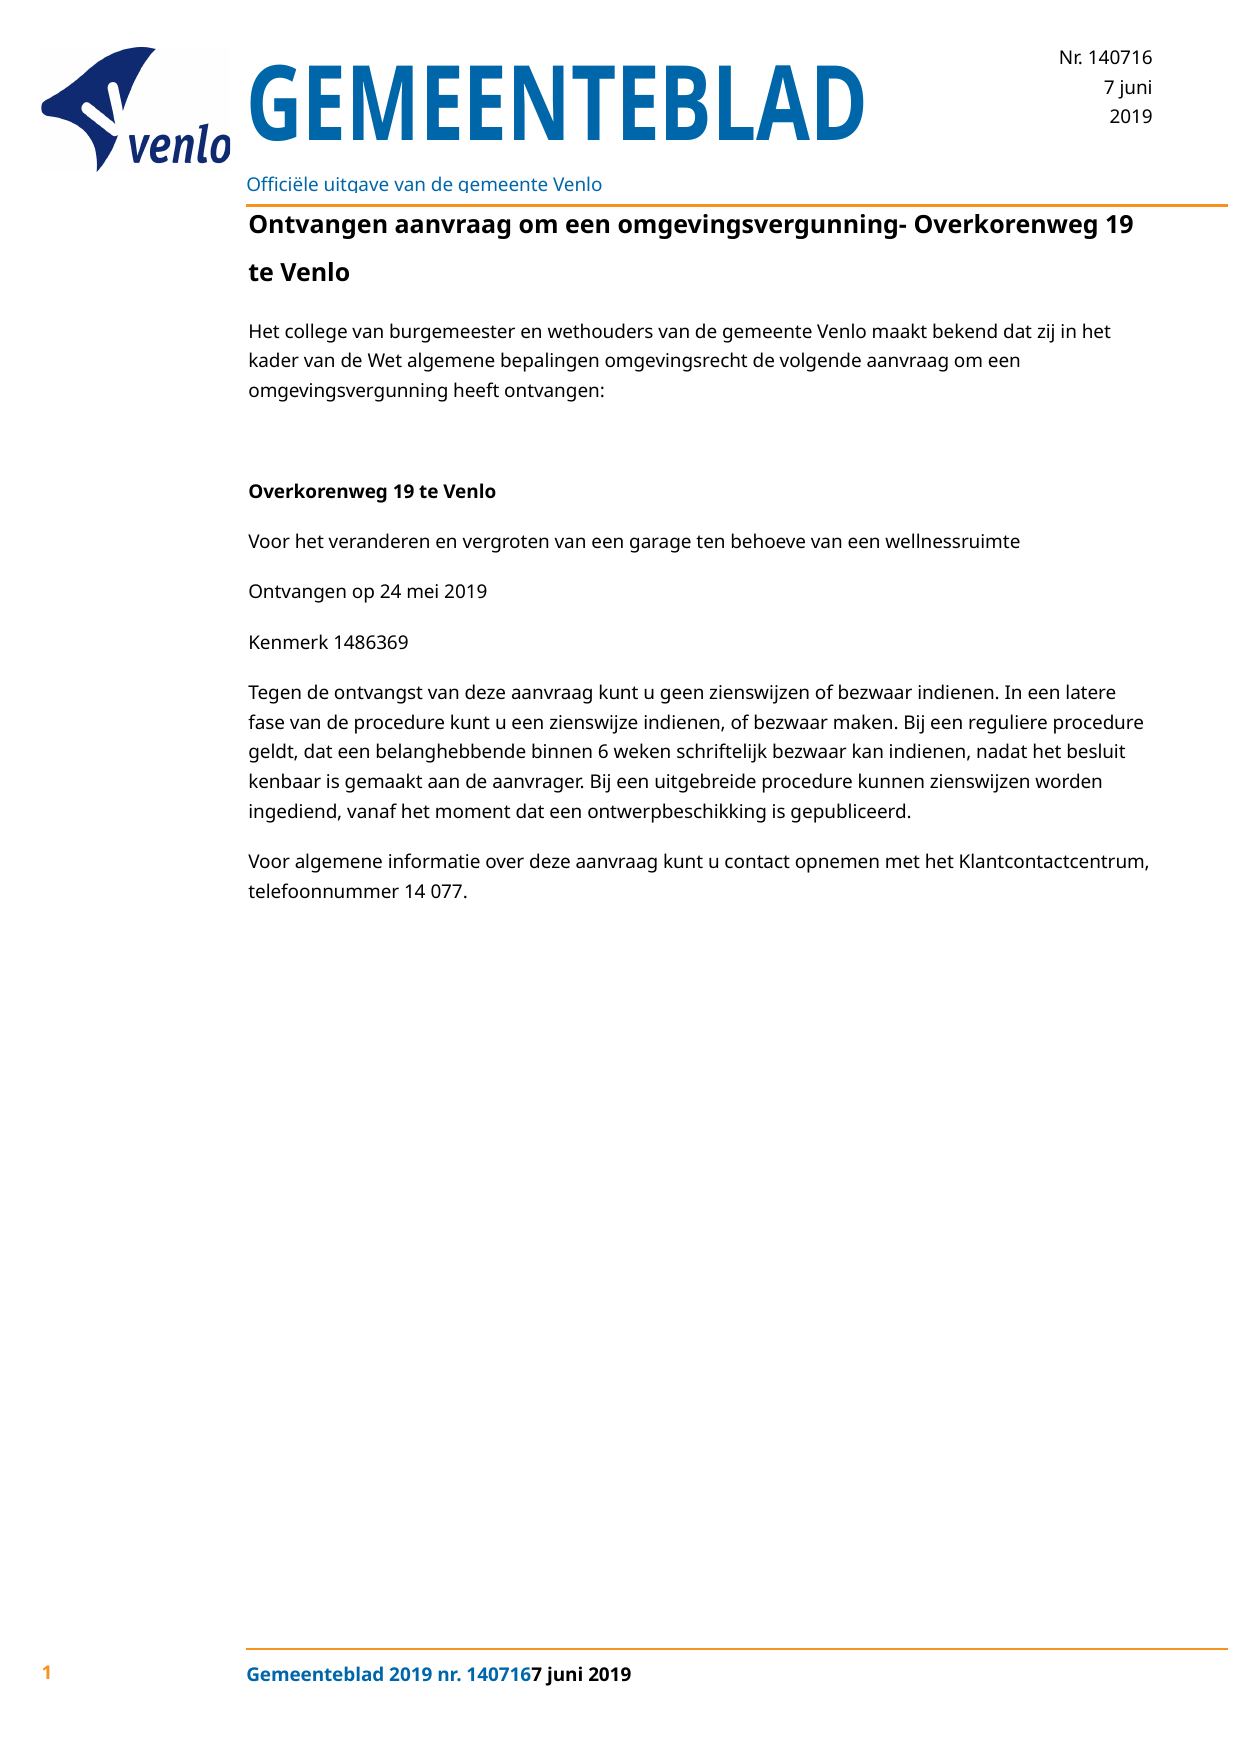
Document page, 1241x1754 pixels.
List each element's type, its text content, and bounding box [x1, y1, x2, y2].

text Ontvangen op 24 mei 2019 [248, 579, 1152, 604]
text Kenmerk 1486369 [248, 629, 1152, 655]
text Het college van burgemeester en wethouders van de gemeente Venlo maakt bekend dat zij in het kader van de Wet algemene bepalingen omgevingsrecht de volgende aanvraag om een omgevingsvergunning heeft ontvangen: [248, 318, 1152, 403]
picture [41, 47, 231, 172]
text Ontvangen aanvraag om een omgevingsvergunning- Overkorenweg 19 te Venlo [248, 207, 1152, 288]
text Voor algemene informatie over deze aanvraag kunt u contact opnemen met het Klantcontactcentrum, telefoonnummer 14 077. [248, 848, 1152, 904]
text Overkorenweg 19 te Venlo [248, 478, 1152, 504]
text Voor het veranderen en vergroten van een garage ten behoeve van een wellnessruimte [248, 528, 1152, 554]
text Tegen de ontvangst van deze aanvraag kunt u geen zienswijzen of bezwaar indienen. In een latere fase van de procedure kunt u een zienswijze indienen, of bezwaar maken. Bij een reguliere procedure geldt, dat een belanghebbende binnen 6 weken schriftelijk bezwaar kan indienen, nadat het besluit kenbaar is gemaakt aan de aanvrager. Bij een uitgebreide procedure kunnen zienswijzen worden ingediend, vanaf het moment dat een ontwerpbeschikking is gepubliceerd. [248, 679, 1152, 824]
